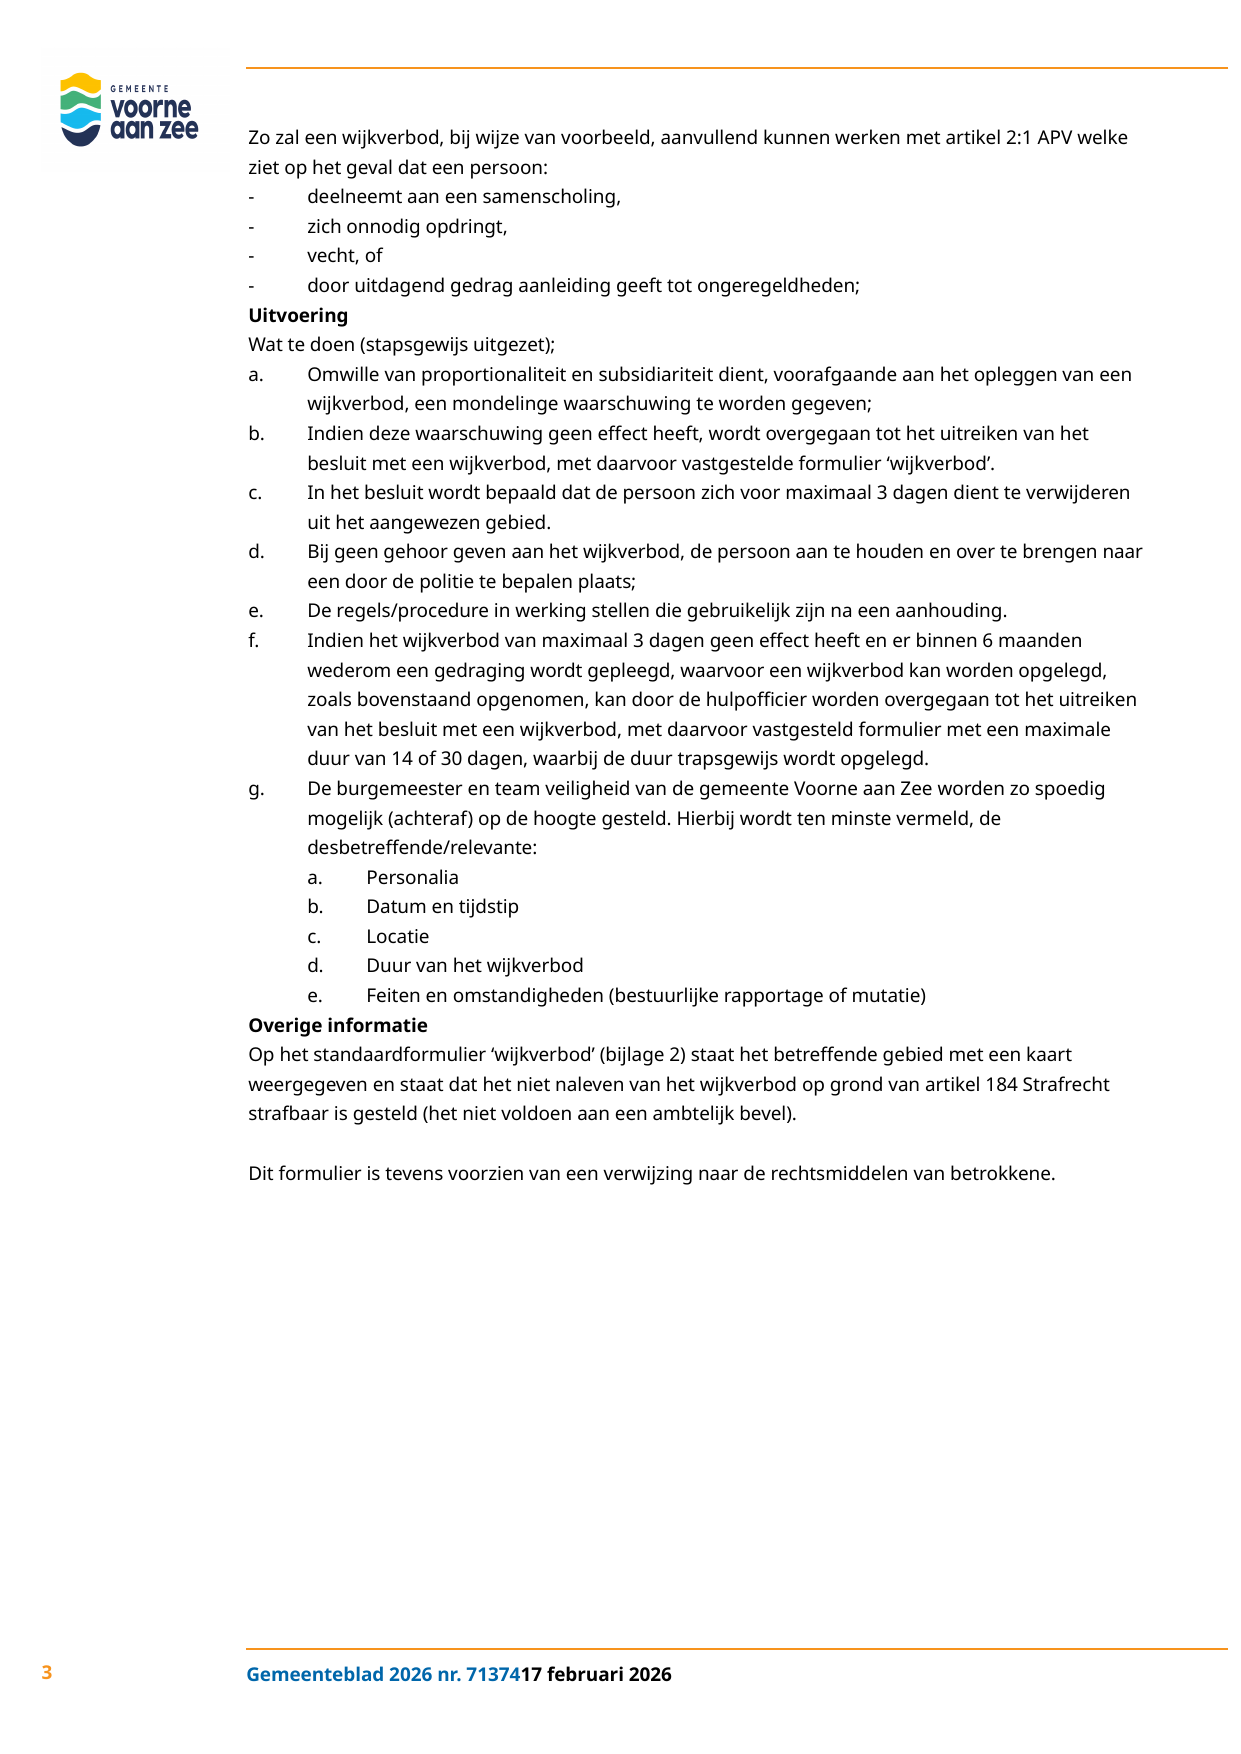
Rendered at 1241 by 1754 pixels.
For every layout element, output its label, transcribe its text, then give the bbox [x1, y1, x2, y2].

list vecht, of [248, 243, 1152, 268]
list Duur van het wijkverbod [307, 953, 1152, 978]
list Locatie [307, 923, 1152, 949]
list Datum en tijdstip [307, 893, 1152, 919]
text Uitvoering [248, 302, 1152, 328]
list Personalia [307, 864, 1152, 890]
list Bij geen gehoor geven aan het wijkverbod, de persoon aan te houden en over te brengen naar een door de politie te bepalen plaats; [248, 538, 1152, 594]
text Wat te doen (stapsgewijs uitgezet); [248, 331, 1152, 357]
list door uitdagend gedrag aanleiding geeft tot ongeregeldheden; [248, 272, 1152, 298]
list zich onnodig opdringt, [248, 213, 1152, 239]
list De burgemeester en team veiligheid van de gemeente Voorne aan Zee worden zo spoedig mogelijk (achteraf) op de hoogte gesteld. Hierbij wordt ten minste vermeld, de desbetreffende/relevante: [248, 775, 1152, 860]
list Omwille van proportionaliteit en subsidiariteit dient, voorafgaande aan het opleggen van een wijkverbod, een mondelinge waarschuwing te worden gegeven; [248, 361, 1152, 416]
text Overige informatie [248, 1012, 1152, 1038]
text Op het standaardformulier ‘wijkverbod’ (bijlage 2) staat het betreffende gebied met een kaart weergegeven en staat dat het niet naleven van het wijkverbod op grond van artikel 184 Strafrecht strafbaar is gesteld (het niet voldoen aan een ambtelijk bevel). [248, 1041, 1152, 1126]
list Indien deze waarschuwing geen effect heeft, wordt overgegaan tot het uitreiken van het besluit met een wijkverbod, met daarvoor vastgestelde formulier ‘wijkverbod’. [248, 420, 1152, 476]
list deelneemt aan een samenscholing, [248, 183, 1152, 209]
list De regels/procedure in werking stellen die gebruikelijk zijn na een aanhouding. [248, 598, 1152, 623]
list Feiten en omstandigheden (bestuurlijke rapportage of mutatie) [307, 982, 1152, 1008]
list Indien het wijkverbod van maximaal 3 dagen geen effect heeft en er binnen 6 maanden wederom een gedraging wordt gepleegd, waarvoor een wijkverbod kan worden opgelegd, zoals bovenstaand opgenomen, kan door de hulpofficier worden overgegaan tot het uitreiken van het besluit met een wijkverbod, met daarvoor vastgesteld formulier met een maximale duur van 14 of 30 dagen, waarbij de duur trapsgewijs wordt opgelegd. [248, 627, 1152, 771]
text Zo zal een wijkverbod, bij wijze van voorbeeld, aanvullend kunnen werken met artikel 2:1 APV welke ziet op het geval dat een persoon: [248, 124, 1152, 180]
picture [41, 47, 231, 172]
list In het besluit wordt bepaald dat de persoon zich voor maximaal 3 dagen dient te verwijderen uit het aangewezen gebied. [248, 479, 1152, 535]
text Dit formulier is tevens voorzien van een verwijzing naar de rechtsmiddelen van betrokkene. [248, 1160, 1152, 1186]
